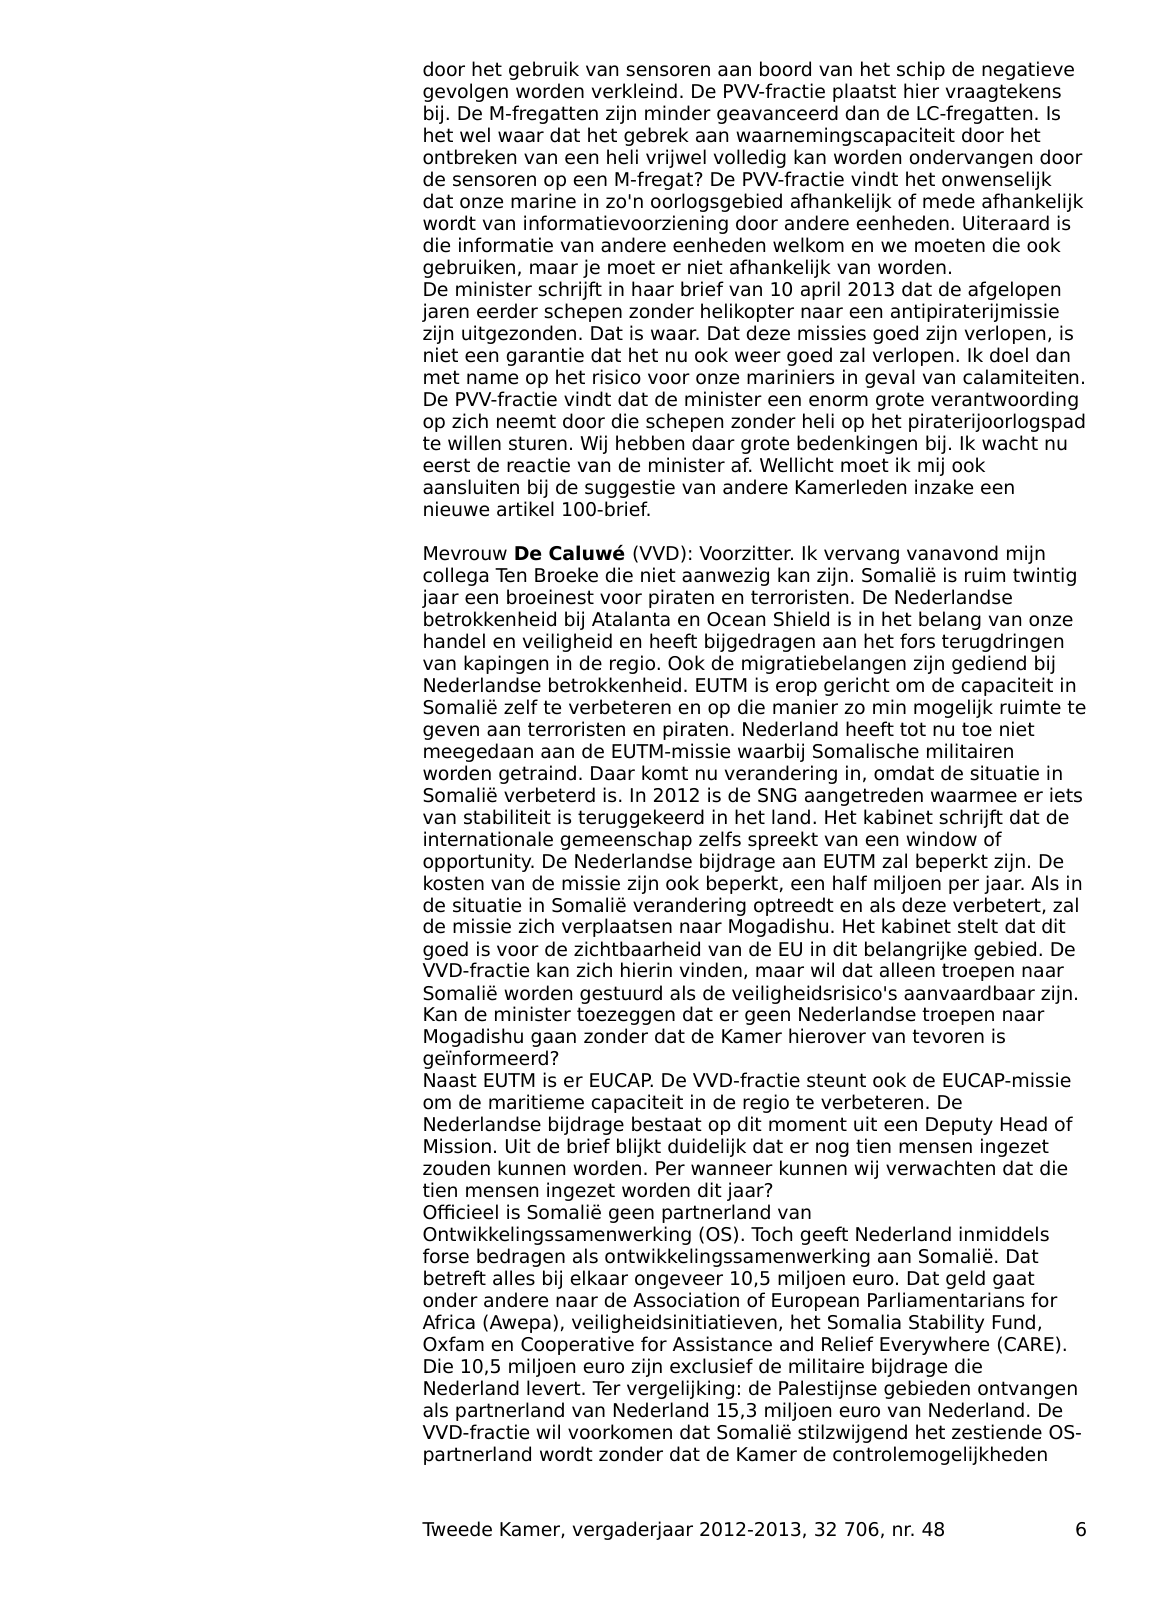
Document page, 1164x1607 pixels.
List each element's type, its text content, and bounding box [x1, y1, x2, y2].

text door het gebruik van sensoren aan boord van het schip de negatieve gevolgen worden verkleind. De PVV-fractie plaatst hier vraagtekens bij. De M-fregatten zijn minder geavanceerd dan de LC-fregatten. Is het wel waar dat het gebrek aan waarnemingscapaciteit door het ontbreken van een heli vrijwel volledig kan worden ondervangen door de sensoren op een M-fregat? De PVV-fractie vindt het onwenselijk dat onze marine in zo'n oorlogsgebied afhankelijk of mede afhankelijk wordt van informatievoorziening door andere eenheden. Uiteraard is die informatie van andere eenheden welkom en we moeten die ook gebruiken, maar je moet er niet afhankelijk van worden. [422, 59, 1087, 279]
text De minister schrijft in haar brief van 10 april 2013 dat de afgelopen jaren eerder schepen zonder helikopter naar een antipiraterijmissie zijn uitgezonden. Dat is waar. Dat deze missies goed zijn verlopen, is niet een garantie dat het nu ook weer goed zal verlopen. Ik doel dan met name op het risico voor onze mariniers in geval van calamiteiten. [422, 279, 1087, 389]
text Officieel is Somalië geen partnerland van Ontwikkelingssamenwerking (OS). Toch geeft Nederland inmiddels forse bedragen als ontwikkelingssamenwerking aan Somalië. Dat betreft alles bij elkaar ongeveer 10,5 miljoen euro. Dat geld gaat onder andere naar de Association of European Parliamentarians for Africa (Awepa), veiligheidsinitiatieven, het Somalia Stability Fund, Oxfam en Cooperative for Assistance and Relief Everywhere (CARE). Die 10,5 miljoen euro zijn exclusief de militaire bijdrage die Nederland levert. Ter vergelijking: de Palestijnse gebieden ontvangen als partnerland van Nederland 15,3 miljoen euro van Nederland. De VVD-fractie wil voorkomen dat Somalië stilzwijgend het zestiende OS-partnerland wordt zonder dat de Kamer de controlemogelijkheden [422, 1202, 1087, 1466]
text Mevrouw De Caluwé (VVD): Voorzitter. Ik vervang vanavond mijn collega Ten Broeke die niet aanwezig kan zijn. Somalië is ruim twintig jaar een broeinest voor piraten en terroristen. De Nederlandse betrokkenheid bij Atalanta en Ocean Shield is in het belang van onze handel en veiligheid en heeft bijgedragen aan het fors terugdringen van kapingen in de regio. Ook de migratiebelangen zijn gediend bij Nederlandse betrokkenheid. EUTM is erop gericht om de capaciteit in Somalië zelf te verbeteren en op die manier zo min mogelijk ruimte te geven aan terroristen en piraten. Nederland heeft tot nu toe niet meegedaan aan de EUTM-missie waarbij Somalische militairen worden getraind. Daar komt nu verandering in, omdat de situatie in Somalië verbeterd is. In 2012 is de SNG aangetreden waarmee er iets van stabiliteit is teruggekeerd in het land. Het kabinet schrijft dat de internationale gemeenschap zelfs spreekt van een window of opportunity. De Nederlandse bijdrage aan EUTM zal beperkt zijn. De kosten van de missie zijn ook beperkt, een half miljoen per jaar. Als in de situatie in Somalië verandering optreedt en als deze verbetert, zal de missie zich verplaatsen naar Mogadishu. Het kabinet stelt dat dit goed is voor de zichtbaarheid van de EU in dit belangrijke gebied. De VVD-fractie kan zich hierin vinden, maar wil dat alleen troepen naar Somalië worden gestuurd als de veiligheidsrisico's aanvaardbaar zijn. Kan de minister toezeggen dat er geen Nederlandse troepen naar Mogadishu gaan zonder dat de Kamer hierover van tevoren is geïnformeerd? [422, 543, 1087, 1070]
text De PVV-fractie vindt dat de minister een enorm grote verantwoording op zich neemt door die schepen zonder heli op het piraterijoorlogspad te willen sturen. Wij hebben daar grote bedenkingen bij. Ik wacht nu eerst de reactie van de minister af. Wellicht moet ik mij ook aansluiten bij de suggestie van andere Kamerleden inzake een nieuwe artikel 100-brief. [422, 389, 1087, 521]
text Naast EUTM is er EUCAP. De VVD-fractie steunt ook de EUCAP-missie om de maritieme capaciteit in de regio te verbeteren. De Nederlandse bijdrage bestaat op dit moment uit een Deputy Head of Mission. Uit de brief blijkt duidelijk dat er nog tien mensen ingezet zouden kunnen worden. Per wanneer kunnen wij verwachten dat die tien mensen ingezet worden dit jaar? [422, 1070, 1087, 1202]
